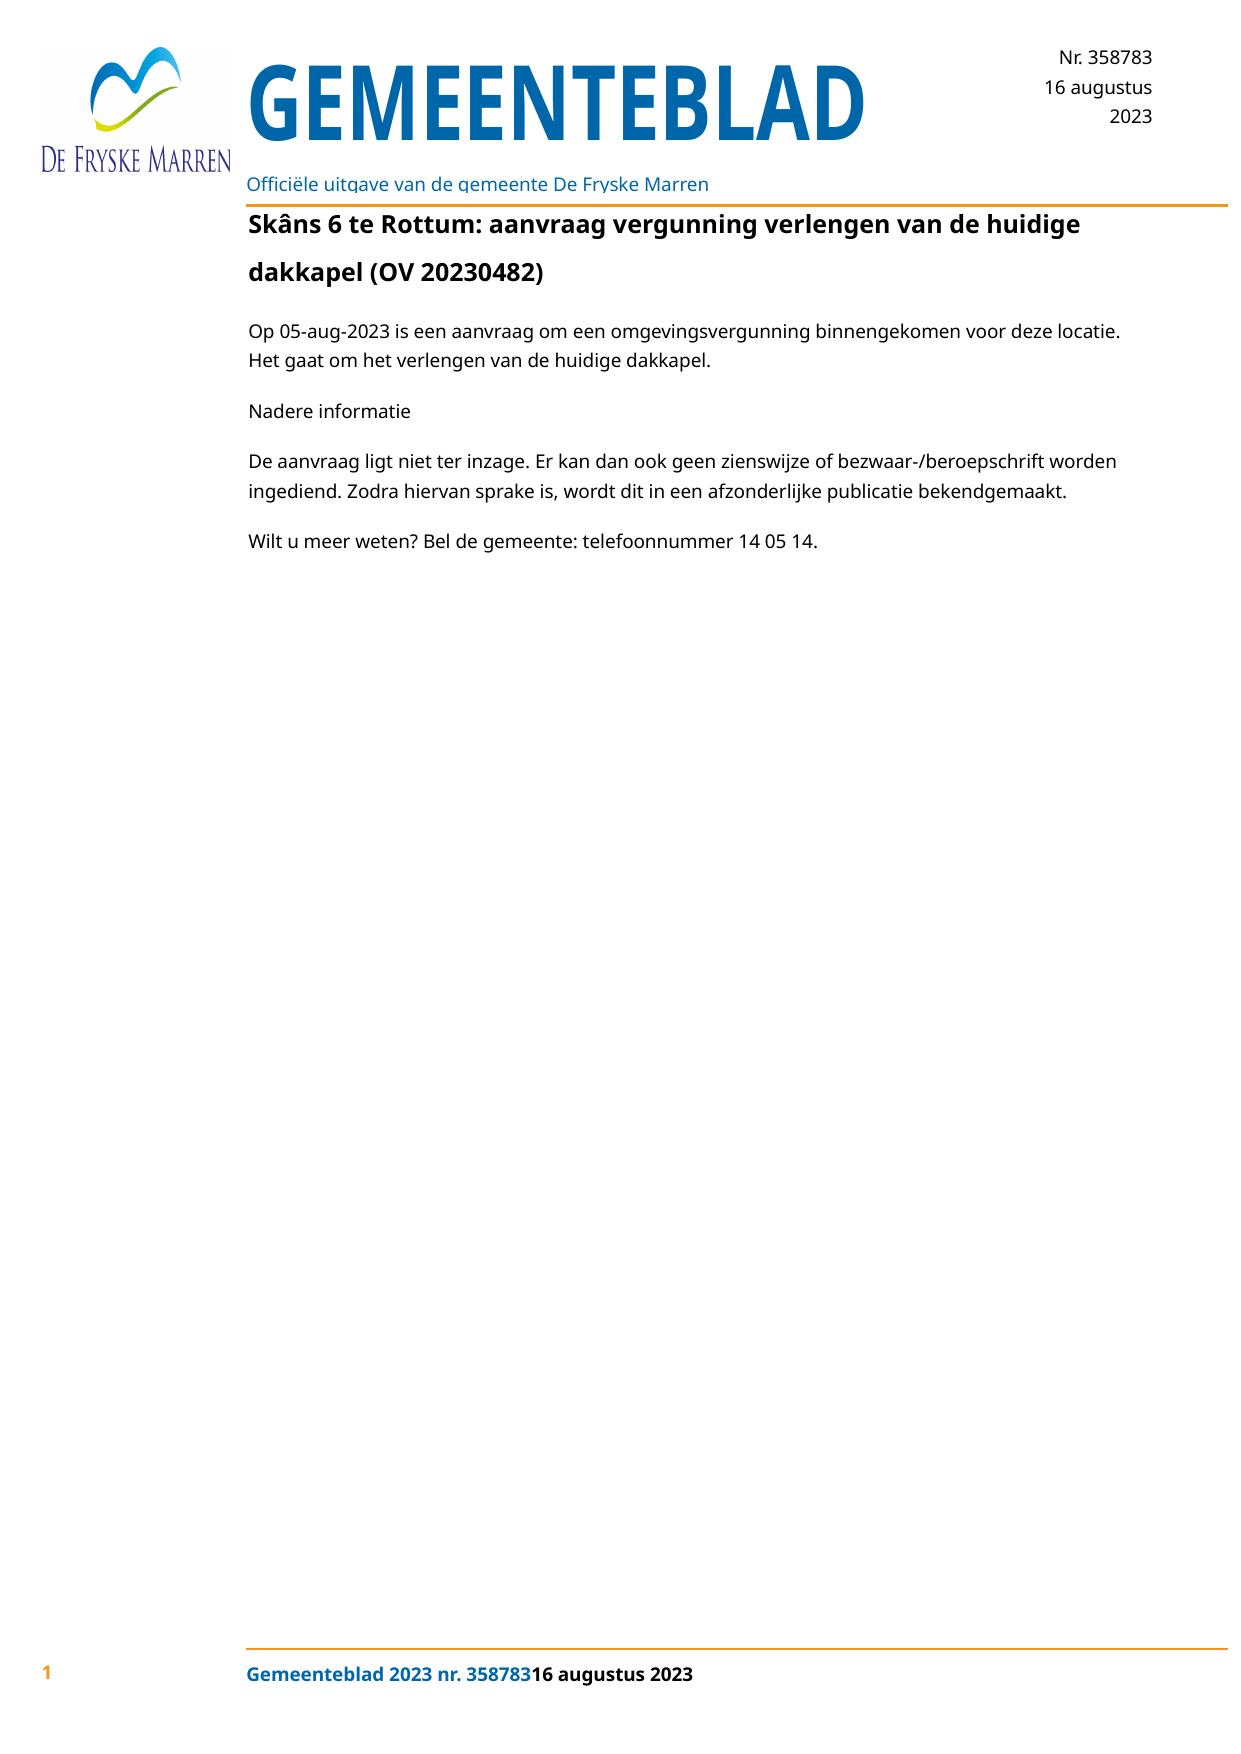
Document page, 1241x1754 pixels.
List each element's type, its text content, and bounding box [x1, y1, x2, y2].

text De aanvraag ligt niet ter inzage. Er kan dan ook geen zienswijze of bezwaar-/beroepschrift worden ingediend. Zodra hiervan sprake is, wordt dit in een afzonderlijke publicatie bekendgemaakt. [248, 448, 1152, 504]
picture [41, 47, 231, 172]
text Skâns 6 te Rottum: aanvraag vergunning verlengen van de huidige dakkapel (OV 20230482) [248, 207, 1152, 288]
text Wilt u meer weten? Bel de gemeente: telefoonnummer 14 05 14. [248, 528, 1152, 554]
text Nadere informatie [248, 398, 1152, 424]
text Op 05-aug-2023 is een aanvraag om een omgevingsvergunning binnengekomen voor deze locatie. Het gaat om het verlengen van de huidige dakkapel. [248, 318, 1152, 373]
